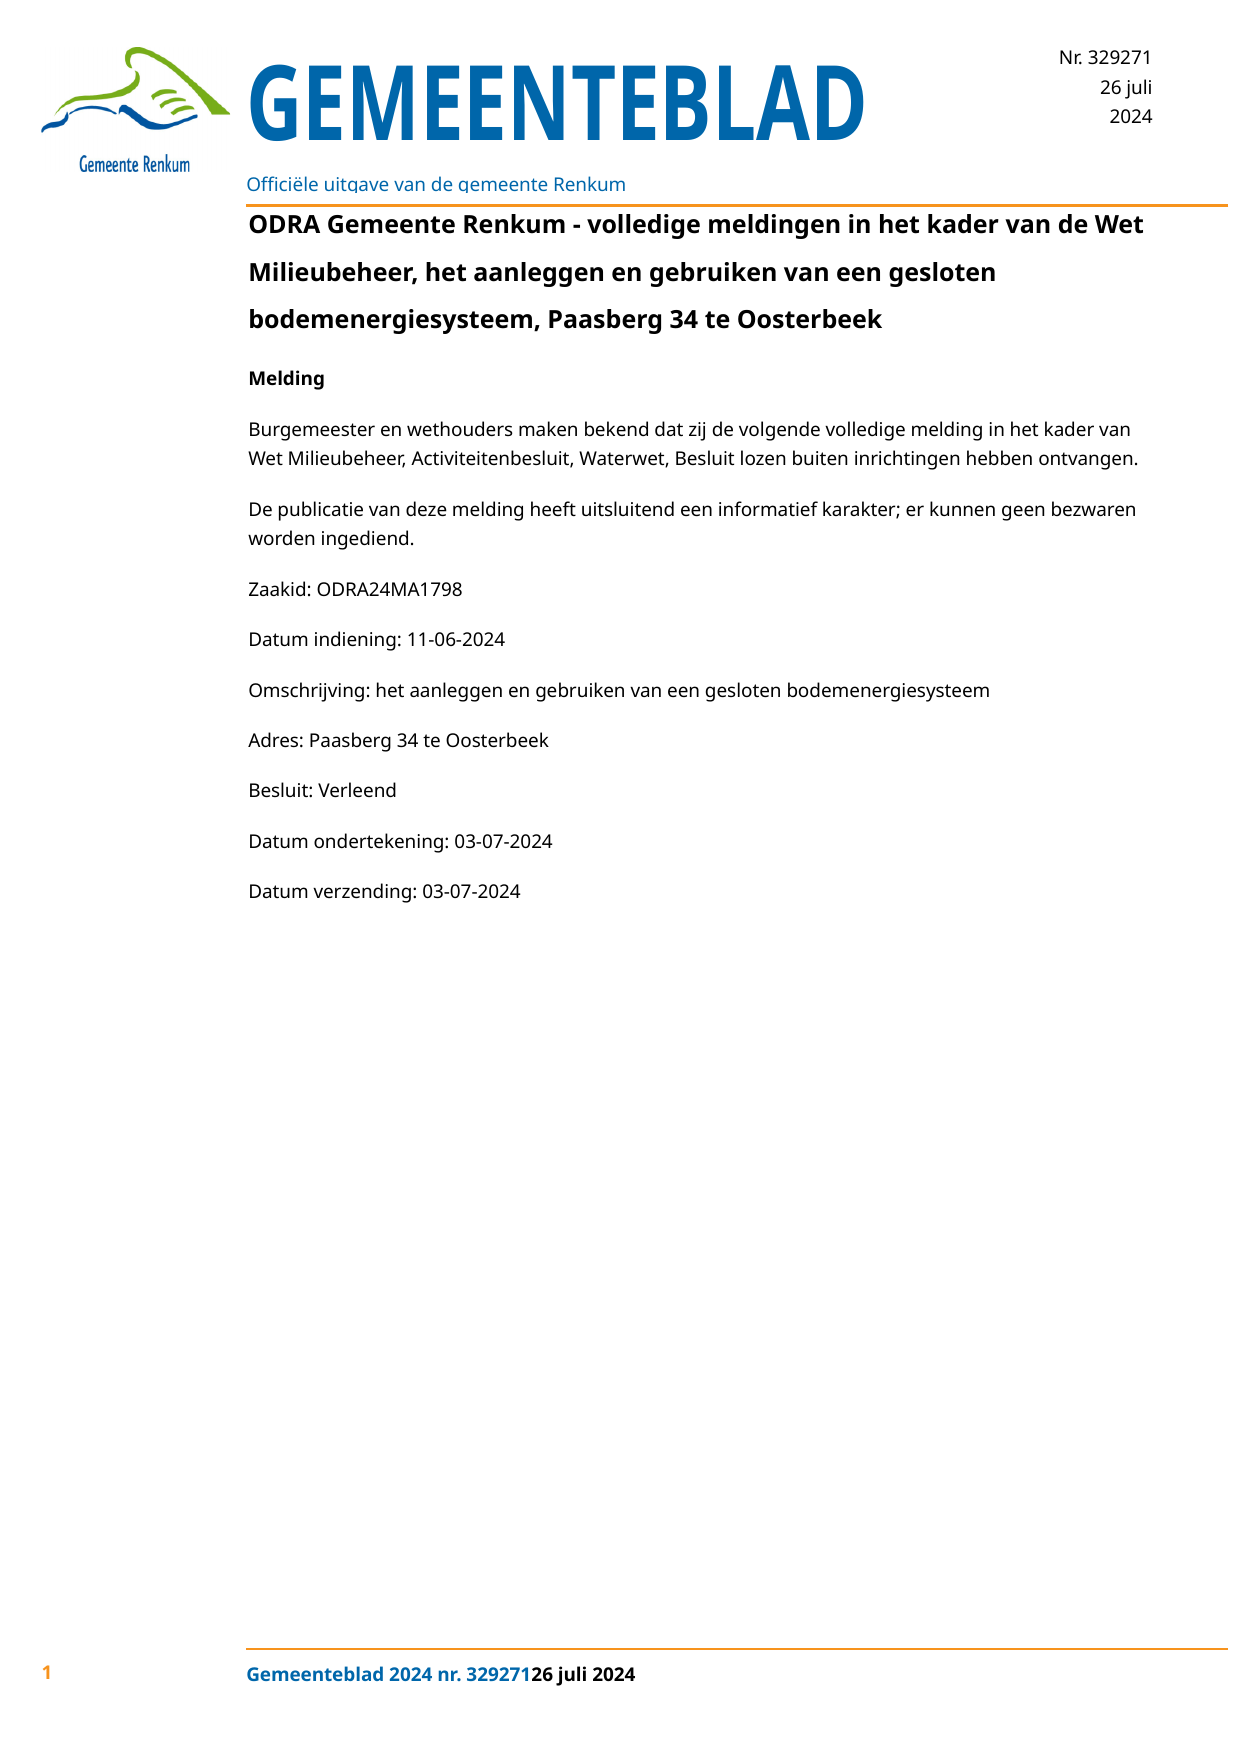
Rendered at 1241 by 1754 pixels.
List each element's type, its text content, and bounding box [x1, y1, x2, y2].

text ODRA Gemeente Renkum - volledige meldingen in het kader van de Wet Milieubeheer, het aanleggen en gebruiken van een gesloten bodemenergiesysteem, Paasberg 34 te Oosterbeek [248, 207, 1152, 336]
text Omschrijving: het aanleggen en gebruiken van een gesloten bodemenergiesysteem [248, 677, 1152, 702]
text Burgemeester en wethouders maken bekend dat zij de volgende volledige melding in het kader van Wet Milieubeheer, Activiteitenbesluit, Waterwet, Besluit lozen buiten inrichtingen hebben ontvangen. [248, 416, 1152, 471]
text Zaakid: ODRA24MA1798 [248, 576, 1152, 602]
text De publicatie van deze melding heeft uitsluitend een informatief karakter; er kunnen geen bezwaren worden ingediend. [248, 496, 1152, 551]
text Adres: Paasberg 34 te Oosterbeek [248, 727, 1152, 753]
text Datum indiening: 11-06-2024 [248, 626, 1152, 652]
text Datum ondertekening: 03-07-2024 [248, 828, 1152, 854]
picture [41, 47, 231, 172]
text Datum verzending: 03-07-2024 [248, 878, 1152, 904]
text Besluit: Verleend [248, 778, 1152, 803]
text Melding [248, 366, 1152, 391]
